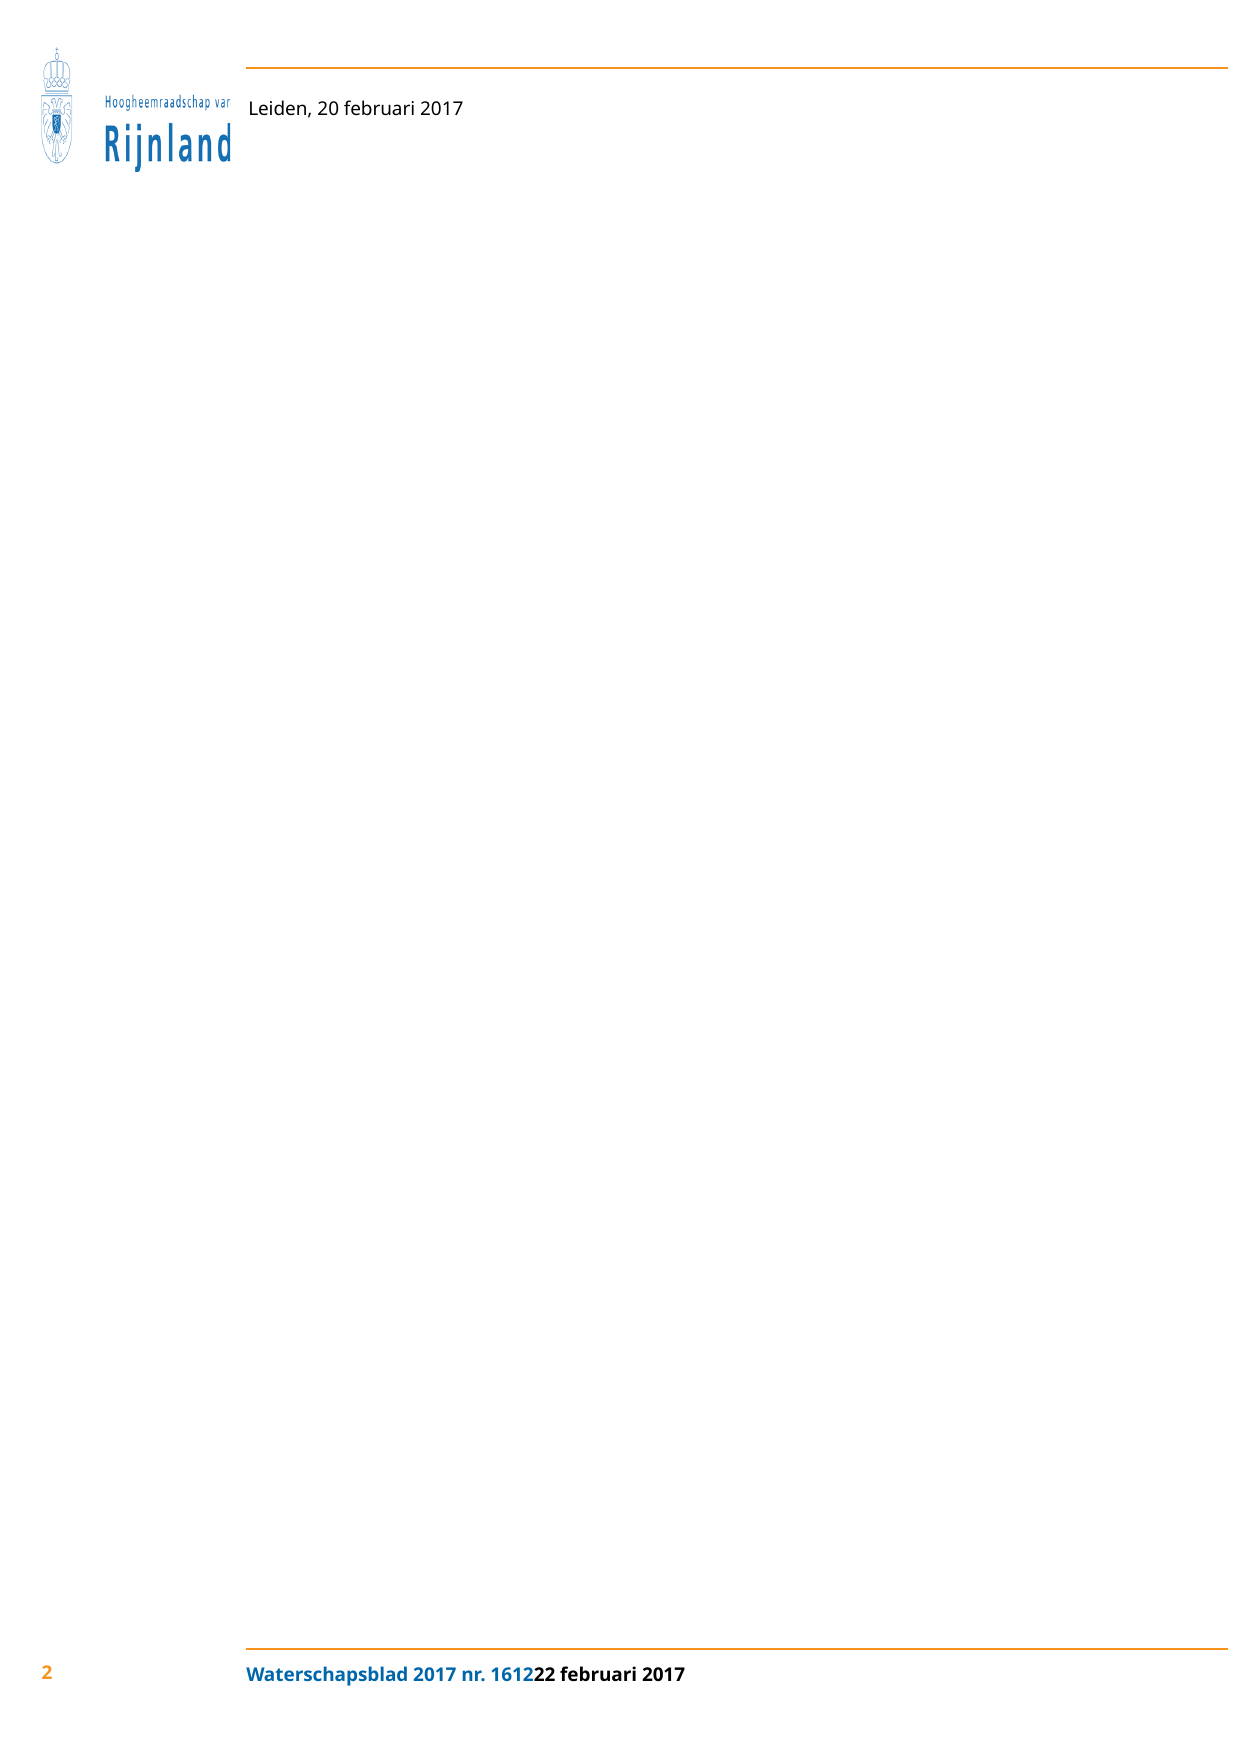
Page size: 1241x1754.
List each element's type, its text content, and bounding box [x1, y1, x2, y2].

picture [41, 47, 231, 172]
text Leiden, 20 februari 2017 [248, 95, 1152, 121]
